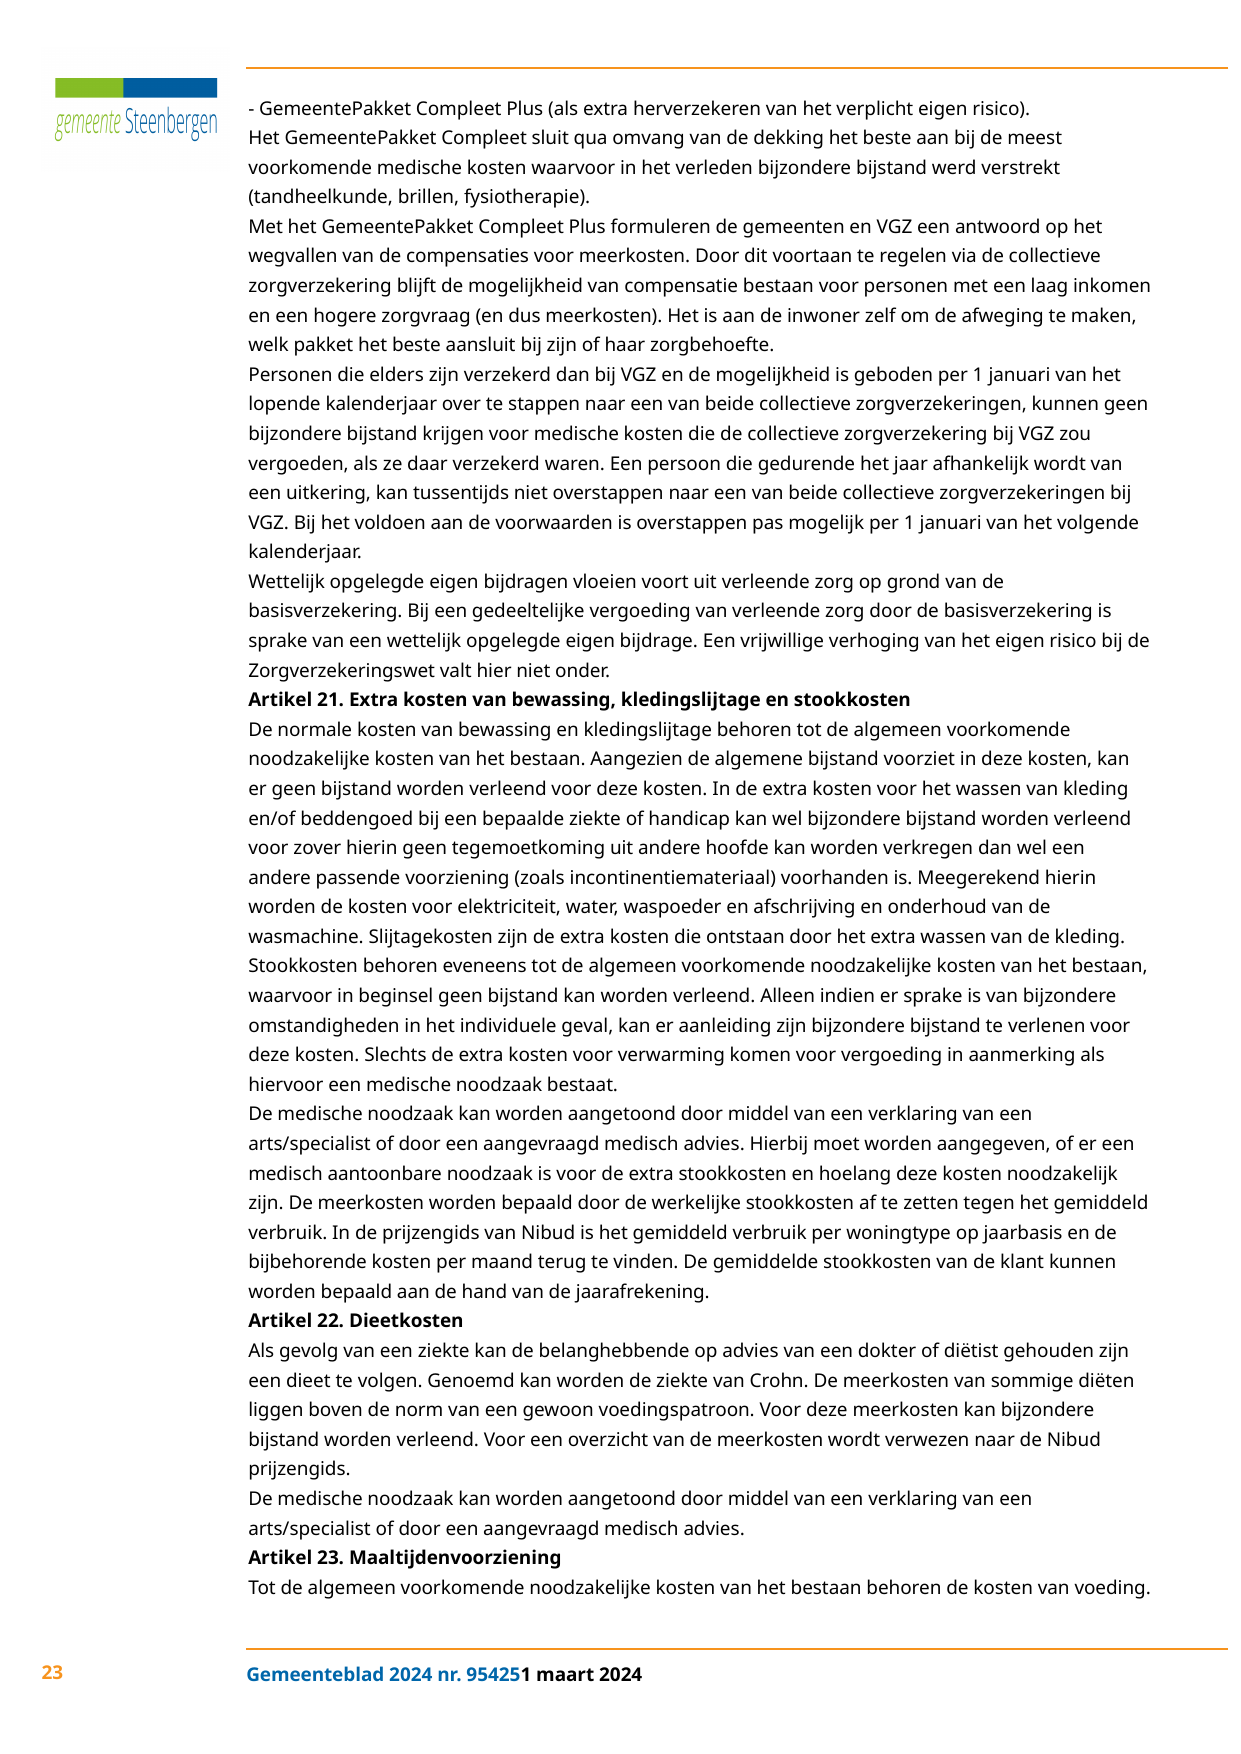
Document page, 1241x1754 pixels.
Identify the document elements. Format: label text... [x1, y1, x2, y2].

text Stookkosten behoren eveneens tot de algemeen voorkomende noodzakelijke kosten van het bestaan, waarvoor in beginsel geen bijstand kan worden verleend. Alleen indien er sprake is van bijzondere omstandigheden in het individuele geval, kan er aanleiding zijn bijzondere bijstand te verlenen voor deze kosten. Slechts de extra kosten voor verwarming komen voor vergoeding in aanmerking als hiervoor een medische noodzaak bestaat. [248, 953, 1152, 1097]
text De medische noodzaak kan worden aangetoond door middel van een verklaring van een arts/specialist of door een aangevraagd medisch advies. Hierbij moet worden aangegeven, of er een medisch aantoonbare noodzaak is voor de extra stookkosten en hoelang deze kosten noodzakelijk zijn. De meerkosten worden bepaald door de werkelijke stookkosten af te zetten tegen het gemiddeld verbruik. In de prijzengids van Nibud is het gemiddeld verbruik per woningtype op jaarbasis en de bijbehorende kosten per maand terug te vinden. De gemiddelde stookkosten van de klant kunnen worden bepaald aan de hand van de jaarafrekening. [248, 1101, 1152, 1304]
text Artikel 21. Extra kosten van bewassing, kledingslijtage en stookkosten [248, 686, 1152, 712]
text Tot de algemeen voorkomende noodzakelijke kosten van het bestaan behoren de kosten van voeding. [248, 1574, 1152, 1600]
text Met het GemeentePakket Compleet Plus formuleren de gemeenten en VGZ een antwoord op het wegvallen van de compensaties voor meerkosten. Door dit voortaan te regelen via de collectieve zorgverzekering blijft de mogelijkheid van compensatie bestaan voor personen met een laag inkomen en een hogere zorgvraag (en dus meerkosten). Het is aan de inwoner zelf om de afweging te maken, welk pakket het beste aansluit bij zijn of haar zorgbehoefte. [248, 213, 1152, 357]
text Als gevolg van een ziekte kan de belanghebbende op advies van een dokter of diëtist gehouden zijn een dieet te volgen. Genoemd kan worden de ziekte van Crohn. De meerkosten van sommige diëten liggen boven de norm van een gewoon voedingspatroon. Voor deze meerkosten kan bijzondere bijstand worden verleend. Voor een overzicht van de meerkosten wordt verwezen naar de Nibud prijzengids. [248, 1337, 1152, 1481]
text - GemeentePakket Compleet Plus (als extra herverzekeren van het verplicht eigen risico). [248, 95, 1152, 121]
text Personen die elders zijn verzekerd dan bij VGZ en de mogelijkheid is geboden per 1 januari van het lopende kalenderjaar over te stappen naar een van beide collectieve zorgverzekeringen, kunnen geen bijzondere bijstand krijgen voor medische kosten die de collectieve zorgverzekering bij VGZ zou vergoeden, als ze daar verzekerd waren. Een persoon die gedurende het jaar afhankelijk wordt van een uitkering, kan tussentijds niet overstappen naar een van beide collectieve zorgverzekeringen bij VGZ. Bij het voldoen aan de voorwaarden is overstappen pas mogelijk per 1 januari van het volgende kalenderjaar. [248, 361, 1152, 564]
text Artikel 23. Maaltijdenvoorziening [248, 1544, 1152, 1570]
text Artikel 22. Dieetkosten [248, 1308, 1152, 1333]
text Het GemeentePakket Compleet sluit qua omvang van de dekking het beste aan bij de meest voorkomende medische kosten waarvoor in het verleden bijzondere bijstand werd verstrekt (tandheelkunde, brillen, fysiotherapie). [248, 124, 1152, 209]
text De medische noodzaak kan worden aangetoond door middel van een verklaring van een arts/specialist of door een aangevraagd medisch advies. [248, 1485, 1152, 1541]
text Wettelijk opgelegde eigen bijdragen vloeien voort uit verleende zorg op grond van de basisverzekering. Bij een gedeeltelijke vergoeding van verleende zorg door de basisverzekering is sprake van een wettelijk opgelegde eigen bijdrage. Een vrijwillige verhoging van het eigen risico bij de Zorgverzekeringswet valt hier niet onder. [248, 568, 1152, 683]
picture [41, 47, 231, 172]
text De normale kosten van bewassing en kledingslijtage behoren tot de algemeen voorkomende noodzakelijke kosten van het bestaan. Aangezien de algemene bijstand voorziet in deze kosten, kan er geen bijstand worden verleend voor deze kosten. In de extra kosten voor het wassen van kleding en/of beddengoed bij een bepaalde ziekte of handicap kan wel bijzondere bijstand worden verleend voor zover hierin geen tegemoetkoming uit andere hoofde kan worden verkregen dan wel een andere passende voorziening (zoals incontinentiemateriaal) voorhanden is. Meegerekend hierin worden de kosten voor elektriciteit, water, waspoeder en afschrijving en onderhoud van de wasmachine. Slijtagekosten zijn de extra kosten die ontstaan door het extra wassen van de kleding. [248, 716, 1152, 949]
